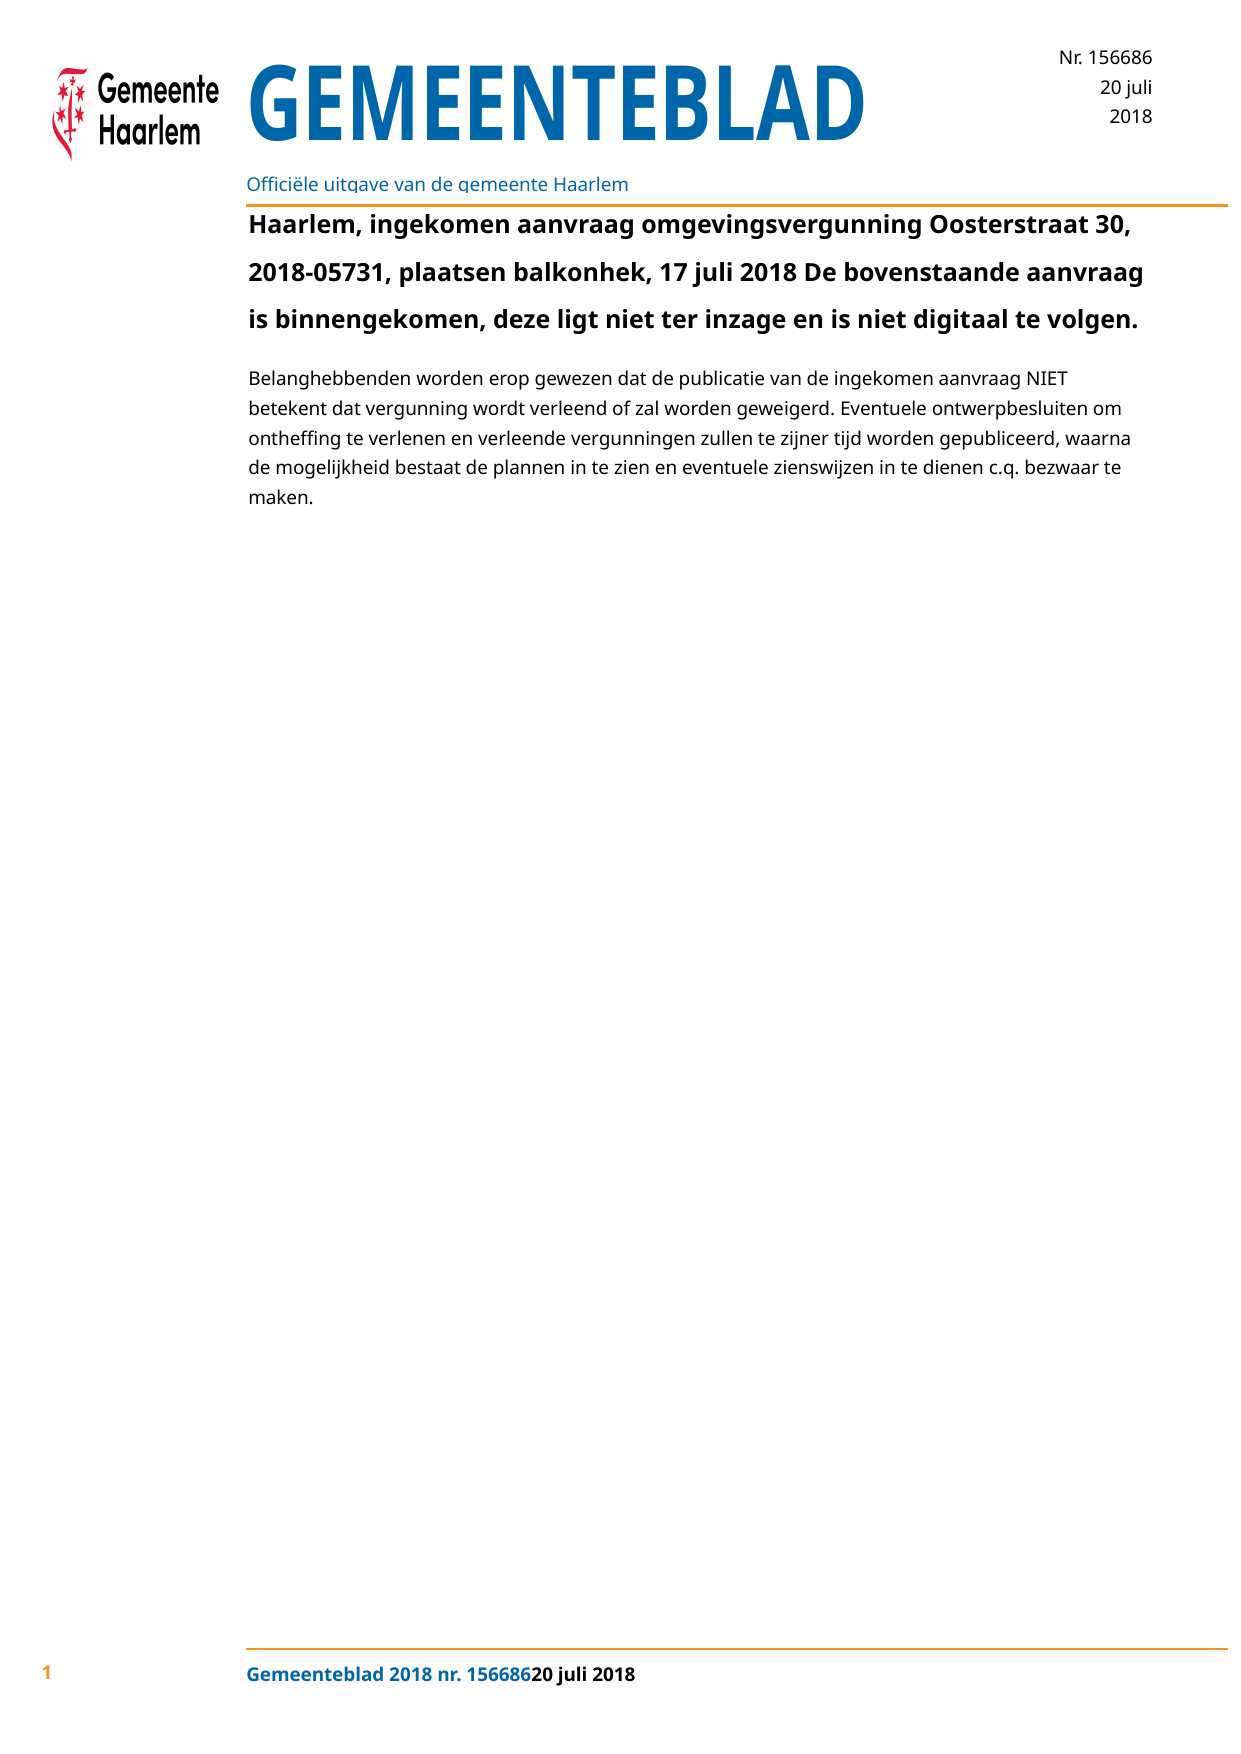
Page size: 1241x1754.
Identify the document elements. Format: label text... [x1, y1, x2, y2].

text Haarlem, ingekomen aanvraag omgevingsvergunning Oosterstraat 30, 2018-05731, plaatsen balkonhek, 17 juli 2018 De bovenstaande aanvraag is binnengekomen, deze ligt niet ter inzage en is niet digitaal te volgen. [248, 207, 1152, 336]
picture [41, 47, 231, 172]
text Belanghebbenden worden erop gewezen dat de publicatie van de ingekomen aanvraag NIET betekent dat vergunning wordt verleend of zal worden geweigerd. Eventuele ontwerpbesluiten om ontheffing te verlenen en verleende vergunningen zullen te zijner tijd worden gepubliceerd, waarna de mogelijkheid bestaat de plannen in te zien en eventuele zienswijzen in te dienen c.q. bezwaar te maken. [248, 366, 1152, 509]
